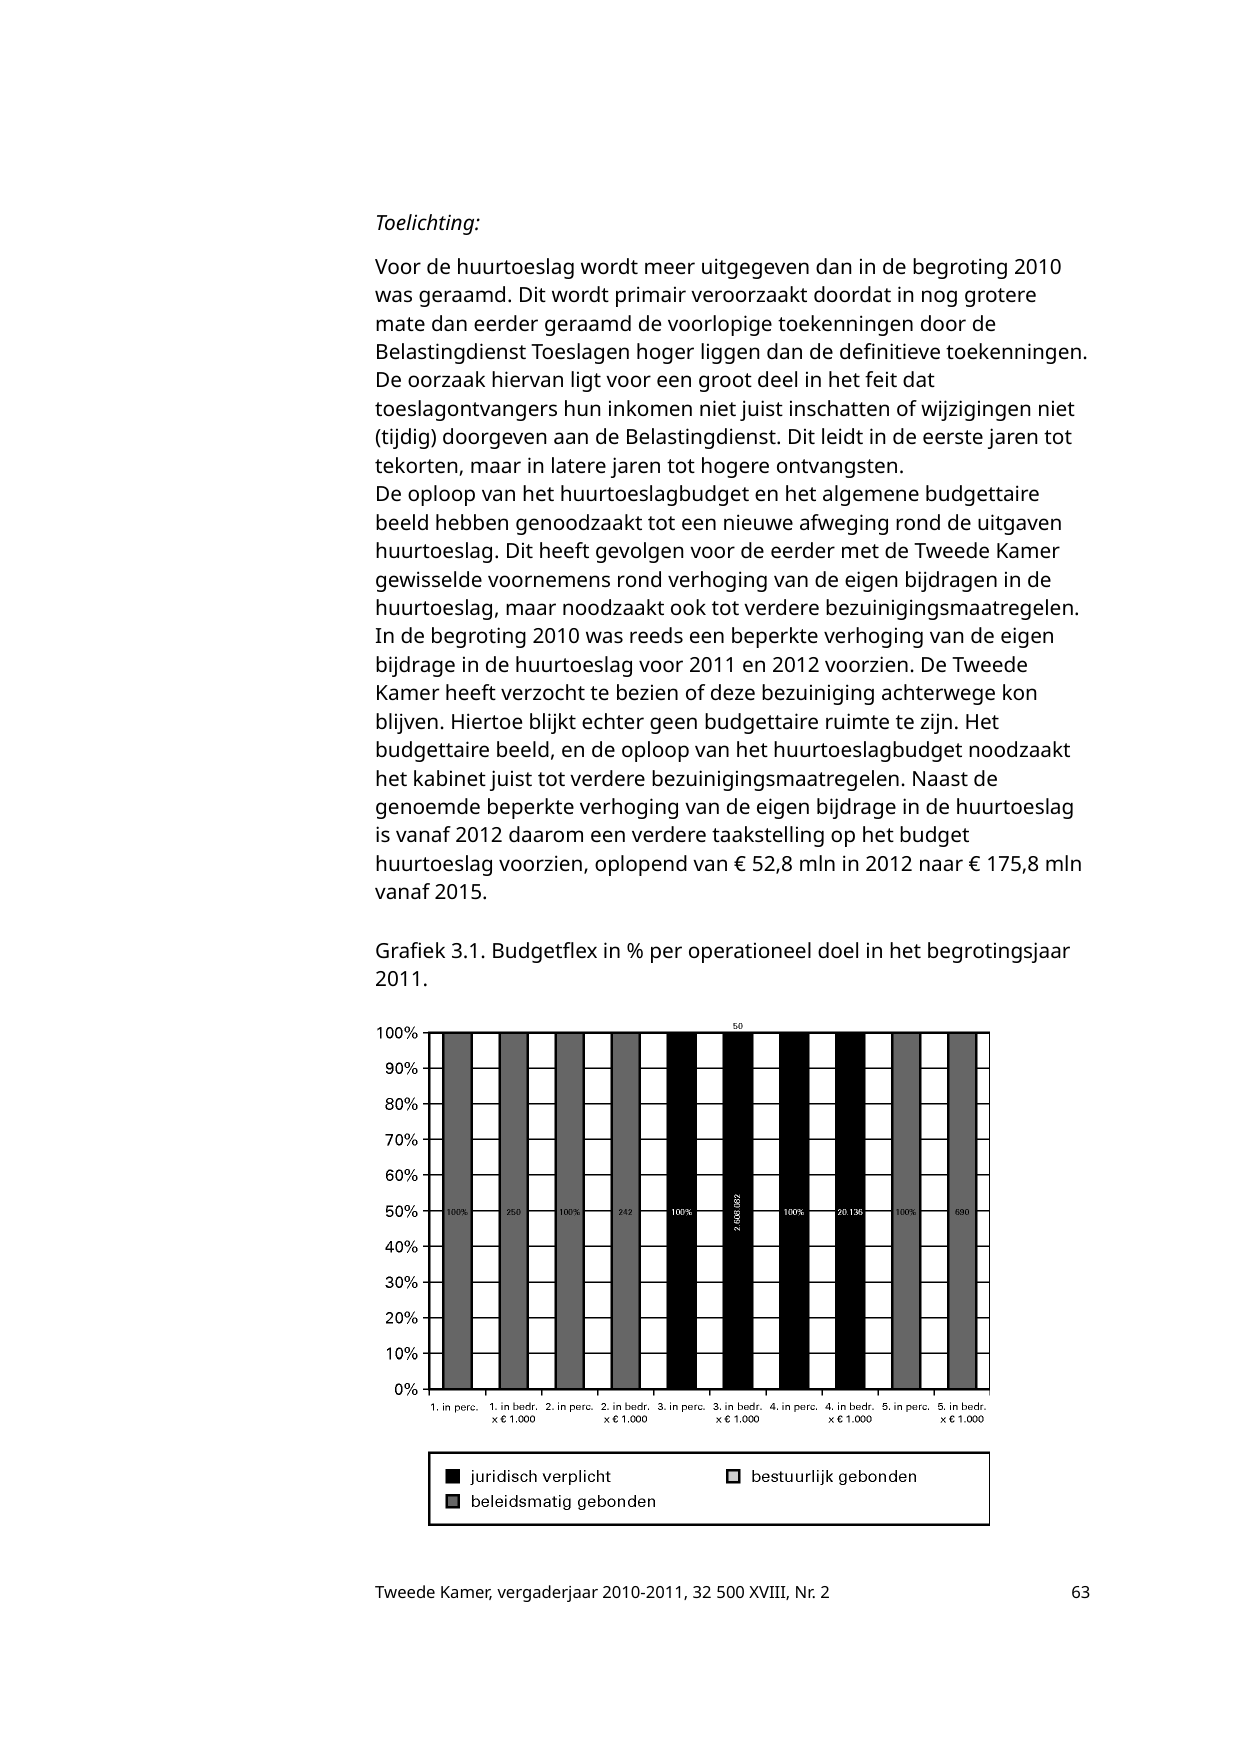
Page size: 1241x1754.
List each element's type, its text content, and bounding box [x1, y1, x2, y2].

text De oploop van het huurtoeslagbudget en het algemene budgettaire beeld hebben genoodzaakt tot een nieuwe afweging rond de uitgaven huurtoeslag. Dit heeft gevolgen voor de eerder met de Tweede Kamer gewisselde voornemens rond verhoging van de eigen bijdragen in de huurtoeslag, maar noodzaakt ook tot verdere bezuinigingsmaatregelen. In de begroting 2010 was reeds een beperkte verhoging van de eigen bijdrage in de huurtoeslag voor 2011 en 2012 voorzien. De Tweede Kamer heeft verzocht te bezien of deze bezuiniging achterwege kon blijven. Hiertoe blijkt echter geen budgettaire ruimte te zijn. Het budgettaire beeld, en de oploop van het huurtoeslagbudget noodzaakt het kabinet juist tot verdere bezuinigingsmaatregelen. Naast de genoemde beperkte verhoging van de eigen bijdrage in de huurtoeslag is vanaf 2012 daarom een verdere taakstelling op het budget huurtoeslag voorzien, oplopend van € 52,8 mln in 2012 naar € 175,8 mln vanaf 2015. [375, 479, 1090, 906]
text Toelichting: [375, 208, 1090, 237]
picture [375, 1022, 990, 1526]
text Grafiek 3.1. Budgetflex in % per operationeel doel in het begrotingsjaar 2011. [375, 936, 1090, 993]
text Voor de huurtoeslag wordt meer uitgegeven dan in de begroting 2010 was geraamd. Dit wordt primair veroorzaakt doordat in nog grotere mate dan eerder geraamd de voorlopige toekenningen door de Belastingdienst Toeslagen hoger liggen dan de definitieve toekenningen. De oorzaak hiervan ligt voor een groot deel in het feit dat toeslagontvangers hun inkomen niet juist inschatten of wijzigingen niet (tijdig) doorgeven aan de Belastingdienst. Dit leidt in de eerste jaren tot tekorten, maar in latere jaren tot hogere ontvangsten. [375, 252, 1090, 479]
